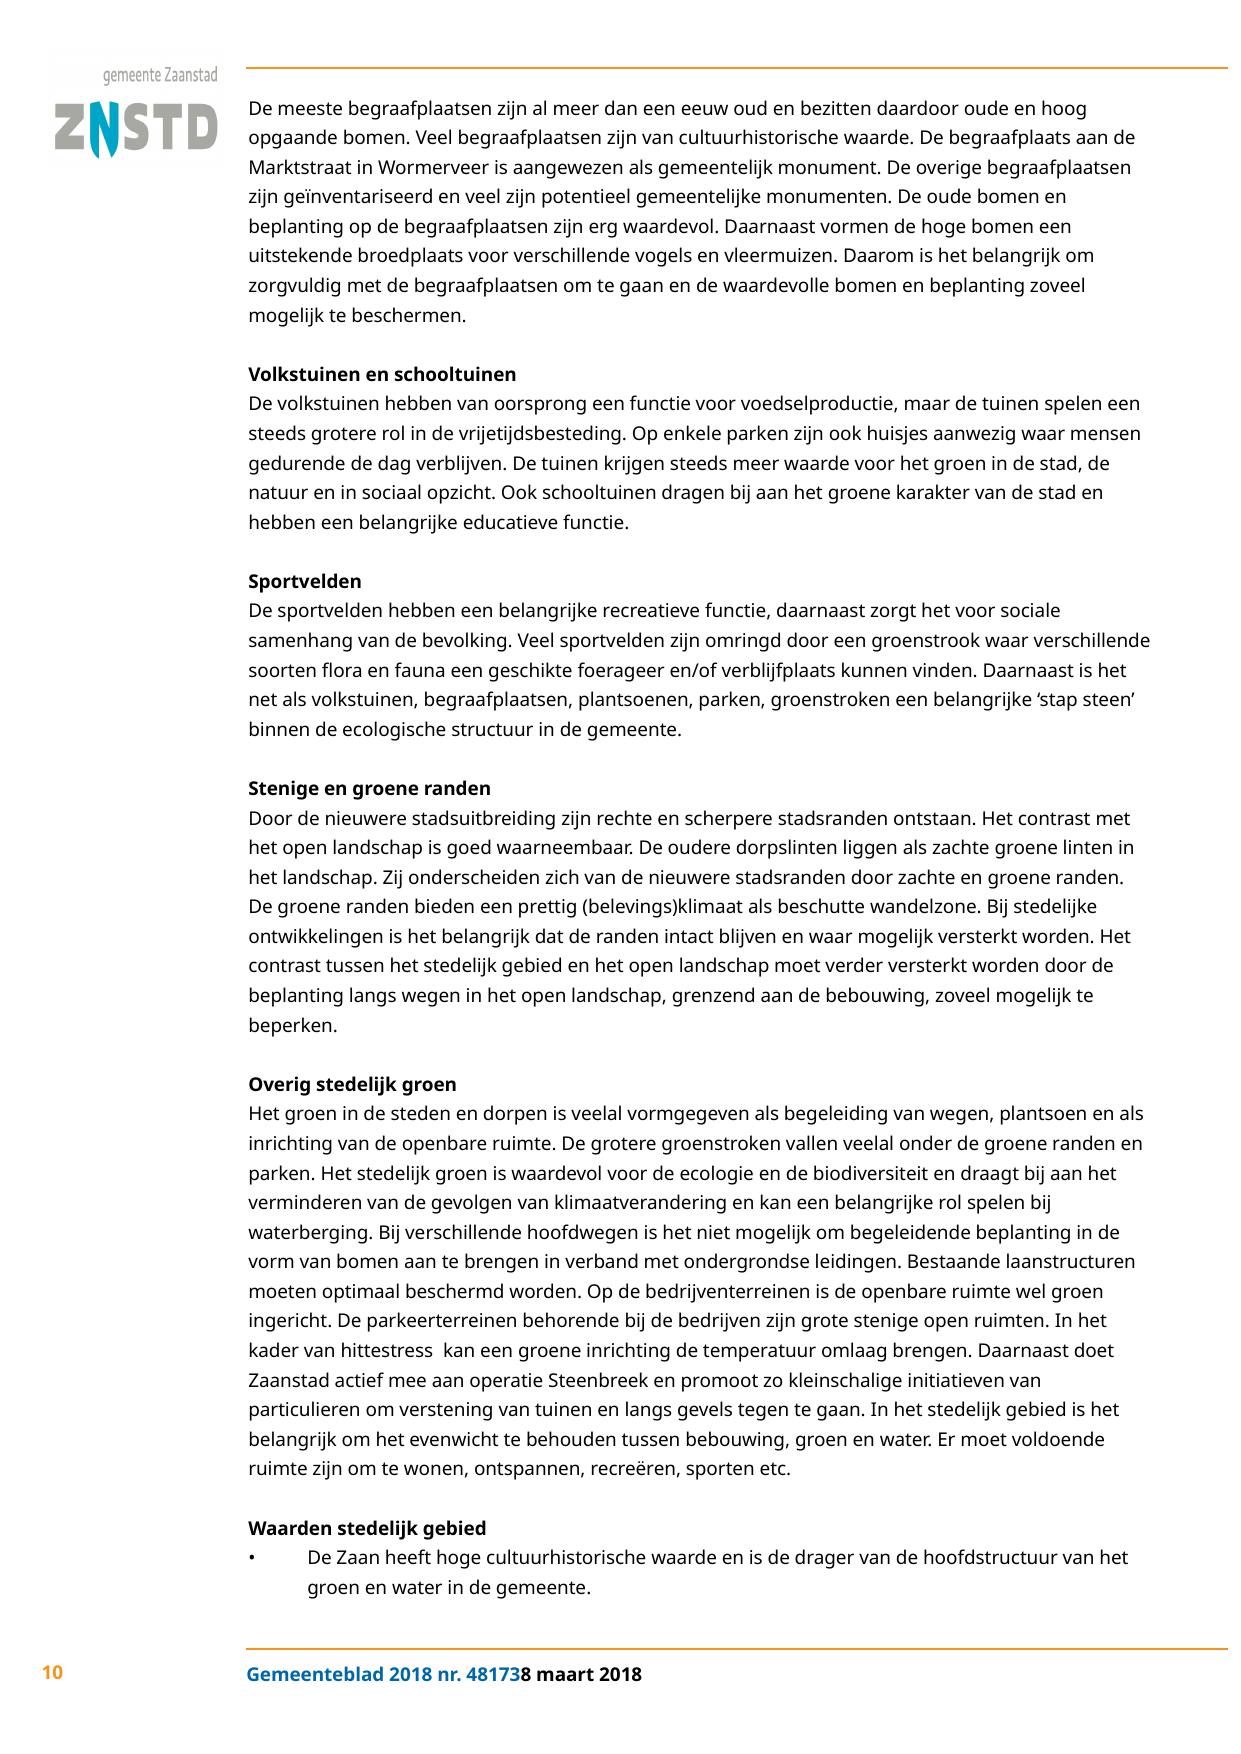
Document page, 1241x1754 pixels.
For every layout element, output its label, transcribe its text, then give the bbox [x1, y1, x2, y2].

text Sportvelden [248, 568, 1152, 594]
text Het groen in de steden en dorpen is veelal vormgegeven als begeleiding van wegen, plantsoen en als inrichting van de openbare ruimte. De grotere groenstroken vallen veelal onder de groene randen en parken. Het stedelijk groen is waardevol voor de ecologie en de biodiversiteit en draagt bij aan het verminderen van de gevolgen van klimaatverandering en kan een belangrijke rol spelen bij waterberging. Bij verschillende hoofdwegen is het niet mogelijk om begeleidende beplanting in de vorm van bomen aan te brengen in verband met ondergrondse leidingen. Bestaande laanstructuren moeten optimaal beschermd worden. Op de bedrijventerreinen is de openbare ruimte wel groen ingericht. De parkeerterreinen behorende bij de bedrijven zijn grote stenige open ruimten. In het kader van hittestress kan een groene inrichting de temperatuur omlaag brengen. Daarnaast doet Zaanstad actief mee aan operatie Steenbreek en promoot zo kleinschalige initiatieven van particulieren om verstening van tuinen en langs gevels tegen te gaan. In het stedelijk gebied is het belangrijk om het evenwicht te behouden tussen bebouwing, groen en water. Er moet voldoende ruimte zijn om te wonen, ontspannen, recreëren, sporten etc. [248, 1101, 1152, 1481]
text De meeste begraafplaatsen zijn al meer dan een eeuw oud en bezitten daardoor oude en hoog opgaande bomen. Veel begraafplaatsen zijn van cultuurhistorische waarde. De begraafplaats aan de Marktstraat in Wormerveer is aangewezen als gemeentelijk monument. De overige begraafplaatsen zijn geïnventariseerd en veel zijn potentieel gemeentelijke monumenten. De oude bomen en beplanting op de begraafplaatsen zijn erg waardevol. Daarnaast vormen de hoge bomen een uitstekende broedplaats voor verschillende vogels en vleermuizen. Daarom is het belangrijk om zorgvuldig met de begraafplaatsen om te gaan en de waardevolle bomen en beplanting zoveel mogelijk te beschermen. [248, 95, 1152, 328]
text Waarden stedelijk gebied [248, 1515, 1152, 1541]
text De volkstuinen hebben van oorsprong een functie voor voedselproductie, maar de tuinen spelen een steeds grotere rol in de vrijetijdsbesteding. Op enkele parken zijn ook huisjes aanwezig waar mensen gedurende de dag verblijven. De tuinen krijgen steeds meer waarde voor het groen in de stad, de natuur en in sociaal opzicht. Ook schooltuinen dragen bij aan het groene karakter van de stad en hebben een belangrijke educatieve functie. [248, 391, 1152, 535]
text Volkstuinen en schooltuinen [248, 361, 1152, 387]
list De Zaan heeft hoge cultuurhistorische waarde en is de drager van de hoofdstructuur van het groen en water in de gemeente. [248, 1544, 1152, 1600]
text Overig stedelijk groen [248, 1071, 1152, 1097]
text Stenige en groene randen [248, 775, 1152, 801]
text Door de nieuwere stadsuitbreiding zijn rechte en scherpere stadsranden ontstaan. Het contrast met het open landschap is goed waarneembaar. De oudere dorpslinten liggen als zachte groene linten in het landschap. Zij onderscheiden zich van de nieuwere stadsranden door zachte en groene randen. De groene randen bieden een prettig (belevings)klimaat als beschutte wandelzone. Bij stedelijke ontwikkelingen is het belangrijk dat de randen intact blijven en waar mogelijk versterkt worden. Het contrast tussen het stedelijk gebied en het open landschap moet verder versterkt worden door de beplanting langs wegen in het open landschap, grenzend aan de bebouwing, zoveel mogelijk te beperken. [248, 805, 1152, 1038]
picture [41, 47, 231, 172]
text De sportvelden hebben een belangrijke recreatieve functie, daarnaast zorgt het voor sociale samenhang van de bevolking. Veel sportvelden zijn omringd door een groenstrook waar verschillende soorten flora en fauna een geschikte foerageer en/of verblijfplaats kunnen vinden. Daarnaast is het net als volkstuinen, begraafplaatsen, plantsoenen, parken, groenstroken een belangrijke ‘stap steen’ binnen de ecologische structuur in de gemeente. [248, 598, 1152, 742]
